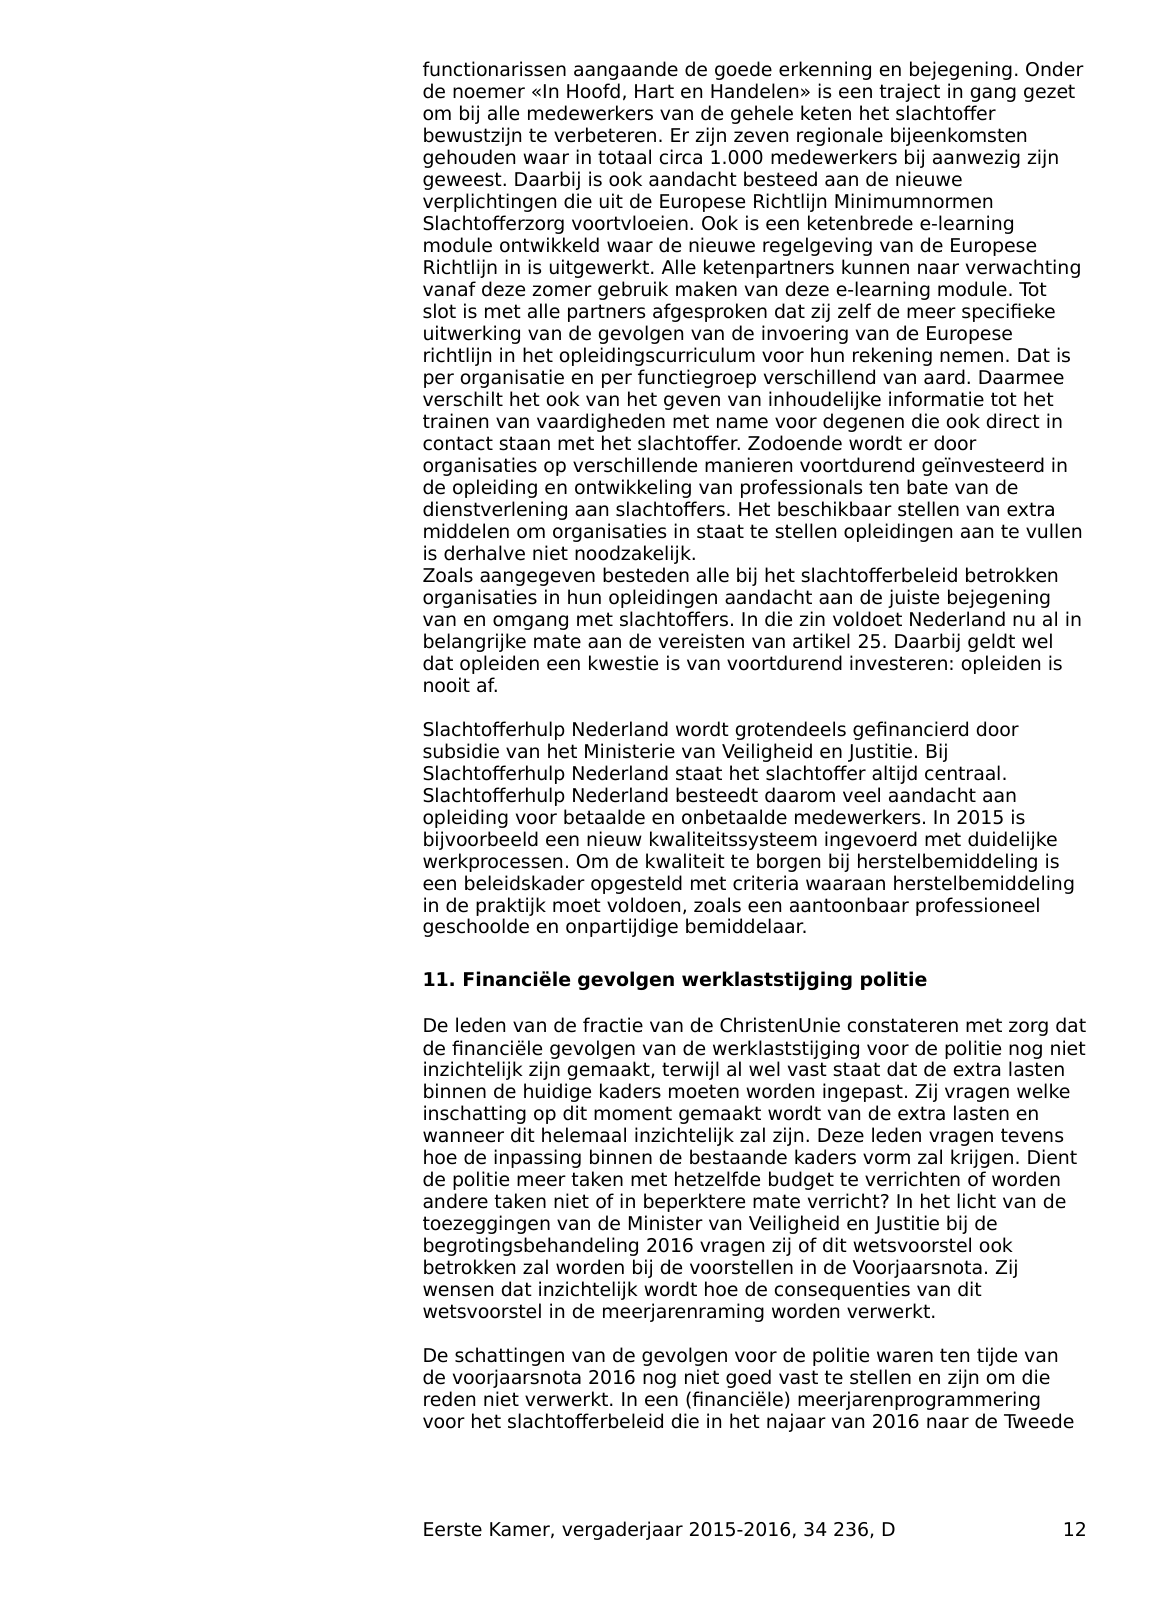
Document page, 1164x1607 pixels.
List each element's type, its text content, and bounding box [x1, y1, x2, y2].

text De schattingen van de gevolgen voor de politie waren ten tijde van de voorjaarsnota 2016 nog niet goed vast te stellen en zijn om die reden niet verwerkt. In een (financiële) meerjarenprogrammering voor het slachtofferbeleid die in het najaar van 2016 naar de Tweede [422, 1345, 1087, 1433]
subtitle 11. Financiële gevolgen werklaststijging politie [422, 968, 1087, 990]
text Zoals aangegeven besteden alle bij het slachtofferbeleid betrokken organisaties in hun opleidingen aandacht aan de juiste bejegening van en omgang met slachtoffers. In die zin voldoet Nederland nu al in belangrijke mate aan de vereisten van artikel 25. Daarbij geldt wel dat opleiden een kwestie is van voortdurend investeren: opleiden is nooit af. [422, 564, 1087, 696]
text De leden van de fractie van de ChristenUnie constateren met zorg dat de financiële gevolgen van de werklaststijging voor de politie nog niet inzichtelijk zijn gemaakt, terwijl al wel vast staat dat de extra lasten binnen de huidige kaders moeten worden ingepast. Zij vragen welke inschatting op dit moment gemaakt wordt van de extra lasten en wanneer dit helemaal inzichtelijk zal zijn. Deze leden vragen tevens hoe de inpassing binnen de bestaande kaders vorm zal krijgen. Dient de politie meer taken met hetzelfde budget te verrichten of worden andere taken niet of in beperktere mate verricht? In het licht van de toezeggingen van de Minister van Veiligheid en Justitie bij de begrotingsbehandeling 2016 vragen zij of dit wetsvoorstel ook betrokken zal worden bij de voorstellen in de Voorjaarsnota. Zij wensen dat inzichtelijk wordt hoe de consequenties van dit wetsvoorstel in de meerjarenraming worden verwerkt. [422, 1015, 1087, 1323]
text functionarissen aangaande de goede erkenning en bejegening. Onder de noemer «In Hoofd, Hart en Handelen» is een traject in gang gezet om bij alle medewerkers van de gehele keten het slachtoffer bewustzijn te verbeteren. Er zijn zeven regionale bijeenkomsten gehouden waar in totaal circa 1.000 medewerkers bij aanwezig zijn geweest. Daarbij is ook aandacht besteed aan de nieuwe verplichtingen die uit de Europese Richtlijn Minimumnormen Slachtofferzorg voortvloeien. Ook is een ketenbrede e-learning module ontwikkeld waar de nieuwe regelgeving van de Europese Richtlijn in is uitgewerkt. Alle ketenpartners kunnen naar verwachting vanaf deze zomer gebruik maken van deze e-learning module. Tot slot is met alle partners afgesproken dat zij zelf de meer specifieke uitwerking van de gevolgen van de invoering van de Europese richtlijn in het opleidingscurriculum voor hun rekening nemen. Dat is per organisatie en per functiegroep verschillend van aard. Daarmee verschilt het ook van het geven van inhoudelijke informatie tot het trainen van vaardigheden met name voor degenen die ook direct in contact staan met het slachtoffer. Zodoende wordt er door organisaties op verschillende manieren voortdurend geïnvesteerd in de opleiding en ontwikkeling van professionals ten bate van de dienstverlening aan slachtoffers. Het beschikbaar stellen van extra middelen om organisaties in staat te stellen opleidingen aan te vullen is derhalve niet noodzakelijk. [422, 59, 1087, 564]
text Slachtofferhulp Nederland wordt grotendeels gefinancierd door subsidie van het Ministerie van Veiligheid en Justitie. Bij Slachtofferhulp Nederland staat het slachtoffer altijd centraal. Slachtofferhulp Nederland besteedt daarom veel aandacht aan opleiding voor betaalde en onbetaalde medewerkers. In 2015 is bijvoorbeeld een nieuw kwaliteitssysteem ingevoerd met duidelijke werkprocessen. Om de kwaliteit te borgen bij herstelbemiddeling is een beleidskader opgesteld met criteria waaraan herstelbemiddeling in de praktijk moet voldoen, zoals een aantoonbaar professioneel geschoolde en onpartijdige bemiddelaar. [422, 719, 1087, 938]
